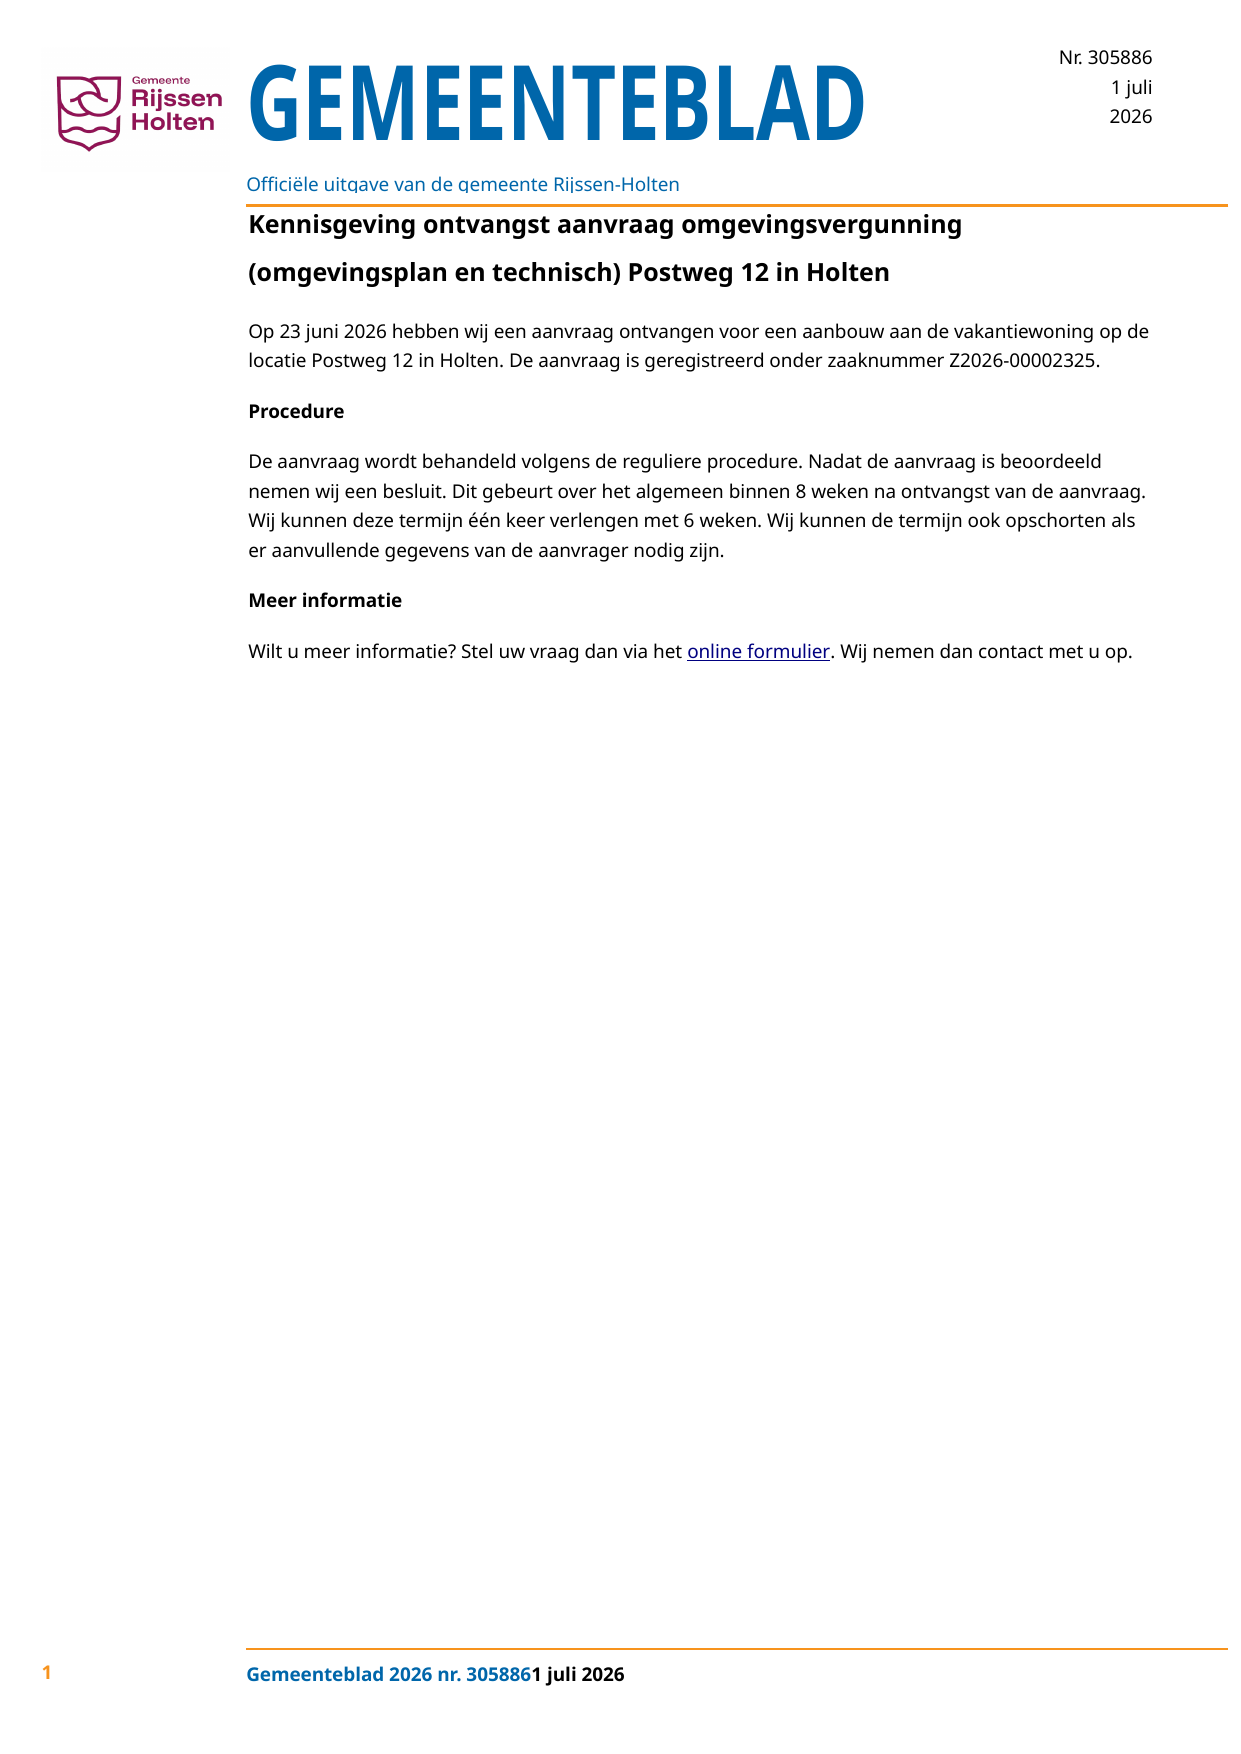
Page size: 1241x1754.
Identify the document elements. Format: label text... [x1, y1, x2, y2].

text Op 23 juni 2026 hebben wij een aanvraag ontvangen voor een aanbouw aan de vakantiewoning op de locatie Postweg 12 in Holten. De aanvraag is geregistreerd onder zaaknummer Z2026-00002325. [248, 318, 1152, 373]
picture [41, 47, 231, 172]
text Procedure [248, 398, 1152, 424]
text Kennisgeving ontvangst aanvraag omgevingsvergunning (omgevingsplan en technisch) Postweg 12 in Holten [248, 207, 1152, 288]
text Meer informatie [248, 587, 1152, 613]
text Wilt u meer informatie? Stel uw vraag dan via het online formulier. Wij nemen dan contact met u op. [248, 638, 1152, 664]
text De aanvraag wordt behandeld volgens de reguliere procedure. Nadat de aanvraag is beoordeeld nemen wij een besluit. Dit gebeurt over het algemeen binnen 8 weken na ontvangst van de aanvraag. Wij kunnen deze termijn één keer verlengen met 6 weken. Wij kunnen de termijn ook opschorten als er aanvullende gegevens van de aanvrager nodig zijn. [248, 448, 1152, 563]
